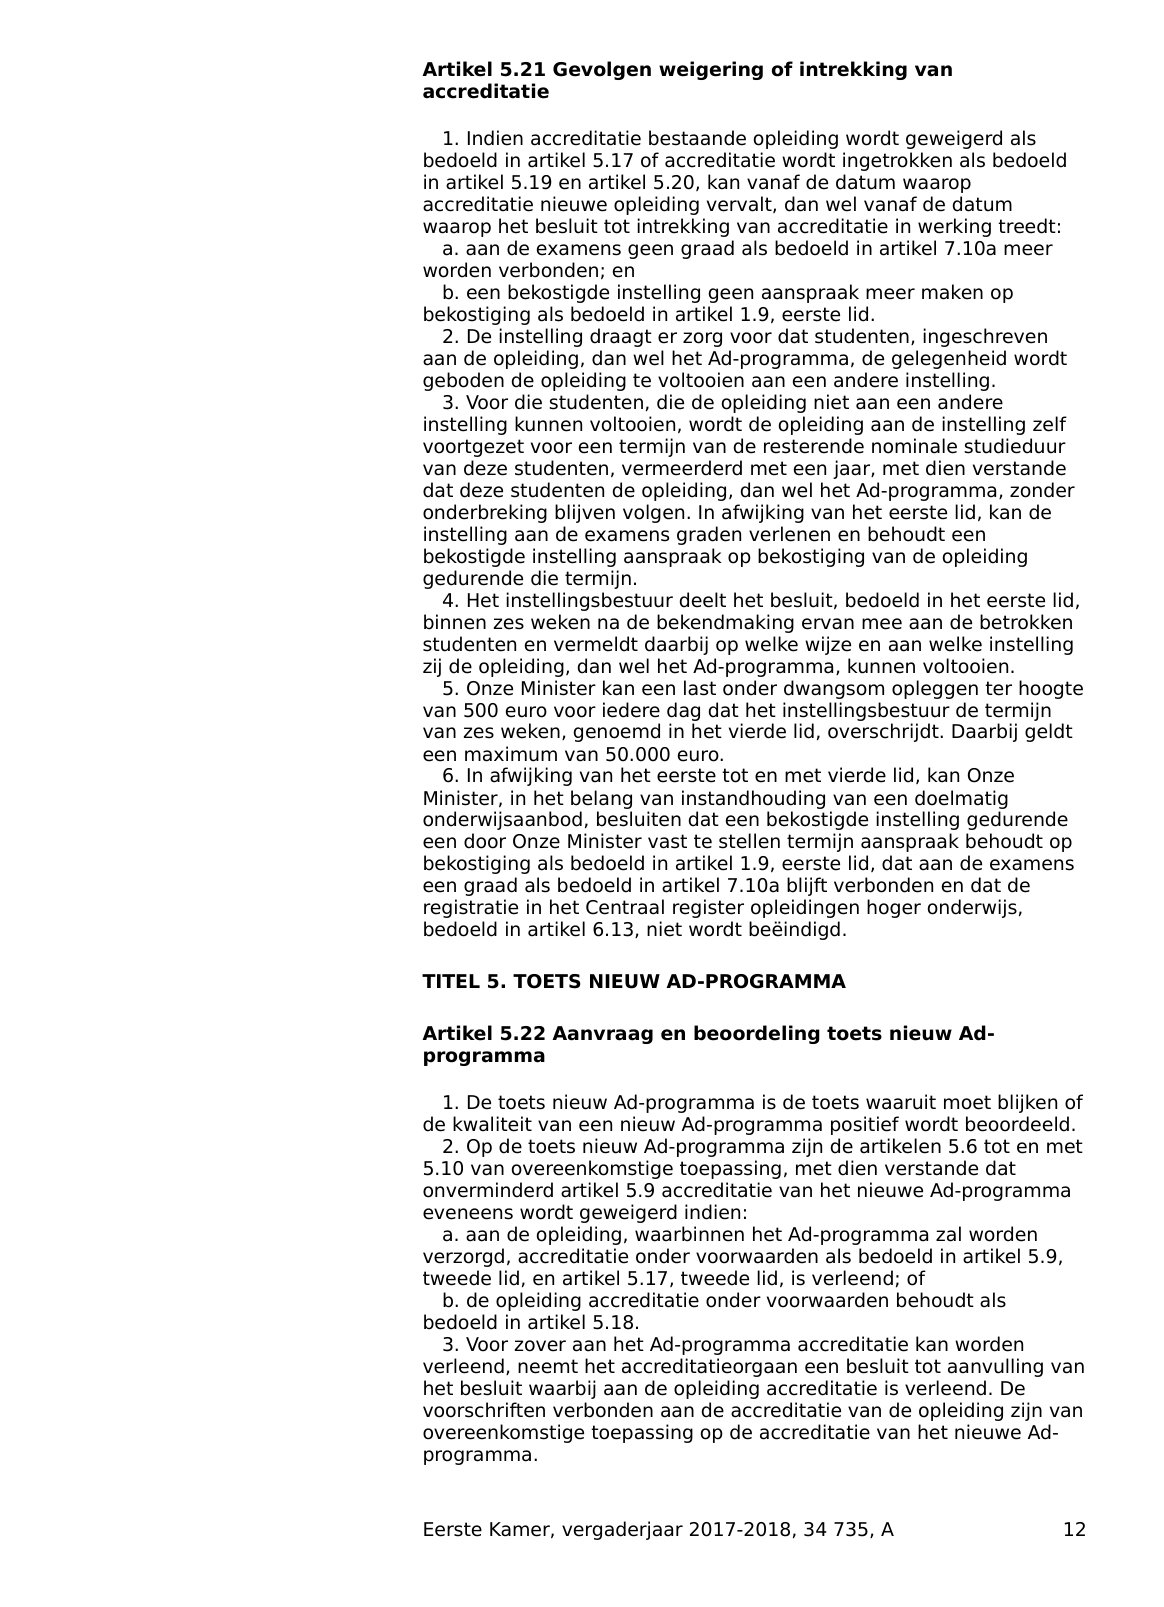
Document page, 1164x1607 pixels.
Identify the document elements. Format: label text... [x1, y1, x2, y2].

text 3. Voor die studenten, die de opleiding niet aan een andere instelling kunnen voltooien, wordt de opleiding aan de instelling zelf voortgezet voor een termijn van de resterende nominale studieduur van deze studenten, vermeerderd met een jaar, met dien verstande dat deze studenten de opleiding, dan wel het Ad-programma, zonder onderbreking blijven volgen. In afwijking van het eerste lid, kan de instelling aan de examens graden verlenen en behoudt een bekostigde instelling aanspraak op bekostiging van de opleiding gedurende die termijn. [422, 392, 1087, 589]
text 3. Voor zover aan het Ad-programma accreditatie kan worden verleend, neemt het accreditatieorgaan een besluit tot aanvulling van het besluit waarbij aan de opleiding accreditatie is verleend. De voorschriften verbonden aan de accreditatie van de opleiding zijn van overeenkomstige toepassing op de accreditatie van het nieuwe Ad-programma. [422, 1334, 1087, 1466]
text 2. Op de toets nieuw Ad-programma zijn de artikelen 5.6 tot en met 5.10 van overeenkomstige toepassing, met dien verstande dat onverminderd artikel 5.9 accreditatie van het nieuwe Ad-programma eveneens wordt geweigerd indien: [422, 1136, 1087, 1224]
text a. aan de opleiding, waarbinnen het Ad-programma zal worden verzorgd, accreditatie onder voorwaarden als bedoeld in artikel 5.9, tweede lid, en artikel 5.17, tweede lid, is verleend; of [422, 1224, 1087, 1290]
text 1. Indien accreditatie bestaande opleiding wordt geweigerd als bedoeld in artikel 5.17 of accreditatie wordt ingetrokken als bedoeld in artikel 5.19 en artikel 5.20, kan vanaf de datum waarop accreditatie nieuwe opleiding vervalt, dan wel vanaf de datum waarop het besluit tot intrekking van accreditatie in werking treedt: [422, 128, 1087, 238]
text a. aan de examens geen graad als bedoeld in artikel 7.10a meer worden verbonden; en [422, 238, 1087, 282]
text 6. In afwijking van het eerste tot en met vierde lid, kan Onze Minister, in het belang van instandhouding van een doelmatig onderwijsaanbod, besluiten dat een bekostigde instelling gedurende een door Onze Minister vast te stellen termijn aanspraak behoudt op bekostiging als bedoeld in artikel 1.9, eerste lid, dat aan de examens een graad als bedoeld in artikel 7.10a blijft verbonden en dat de registratie in het Centraal register opleidingen hoger onderwijs, bedoeld in artikel 6.13, niet wordt beëindigd. [422, 765, 1087, 941]
text b. de opleiding accreditatie onder voorwaarden behoudt als bedoeld in artikel 5.18. [422, 1290, 1087, 1334]
subtitle Artikel 5.21 Gevolgen weigering of intrekking van accreditatie [422, 59, 1087, 103]
subtitle Artikel 5.22 Aanvraag en beoordeling toets nieuw Ad-programma [422, 1023, 1087, 1067]
text 4. Het instellingsbestuur deelt het besluit, bedoeld in het eerste lid, binnen zes weken na de bekendmaking ervan mee aan de betrokken studenten en vermeldt daarbij op welke wijze en aan welke instelling zij de opleiding, dan wel het Ad-programma, kunnen voltooien. [422, 589, 1087, 677]
text b. een bekostigde instelling geen aanspraak meer maken op bekostiging als bedoeld in artikel 1.9, eerste lid. [422, 282, 1087, 326]
text 5. Onze Minister kan een last onder dwangsom opleggen ter hoogte van 500 euro voor iedere dag dat het instellingsbestuur de termijn van zes weken, genoemd in het vierde lid, overschrijdt. Daarbij geldt een maximum van 50.000 euro. [422, 677, 1087, 765]
text 1. De toets nieuw Ad-programma is de toets waaruit moet blijken of de kwaliteit van een nieuw Ad-programma positief wordt beoordeeld. [422, 1092, 1087, 1136]
text 2. De instelling draagt er zorg voor dat studenten, ingeschreven aan de opleiding, dan wel het Ad-programma, de gelegenheid wordt geboden de opleiding te voltooien aan een andere instelling. [422, 326, 1087, 392]
subtitle TITEL 5. TOETS NIEUW AD-PROGRAMMA [422, 971, 1087, 993]
